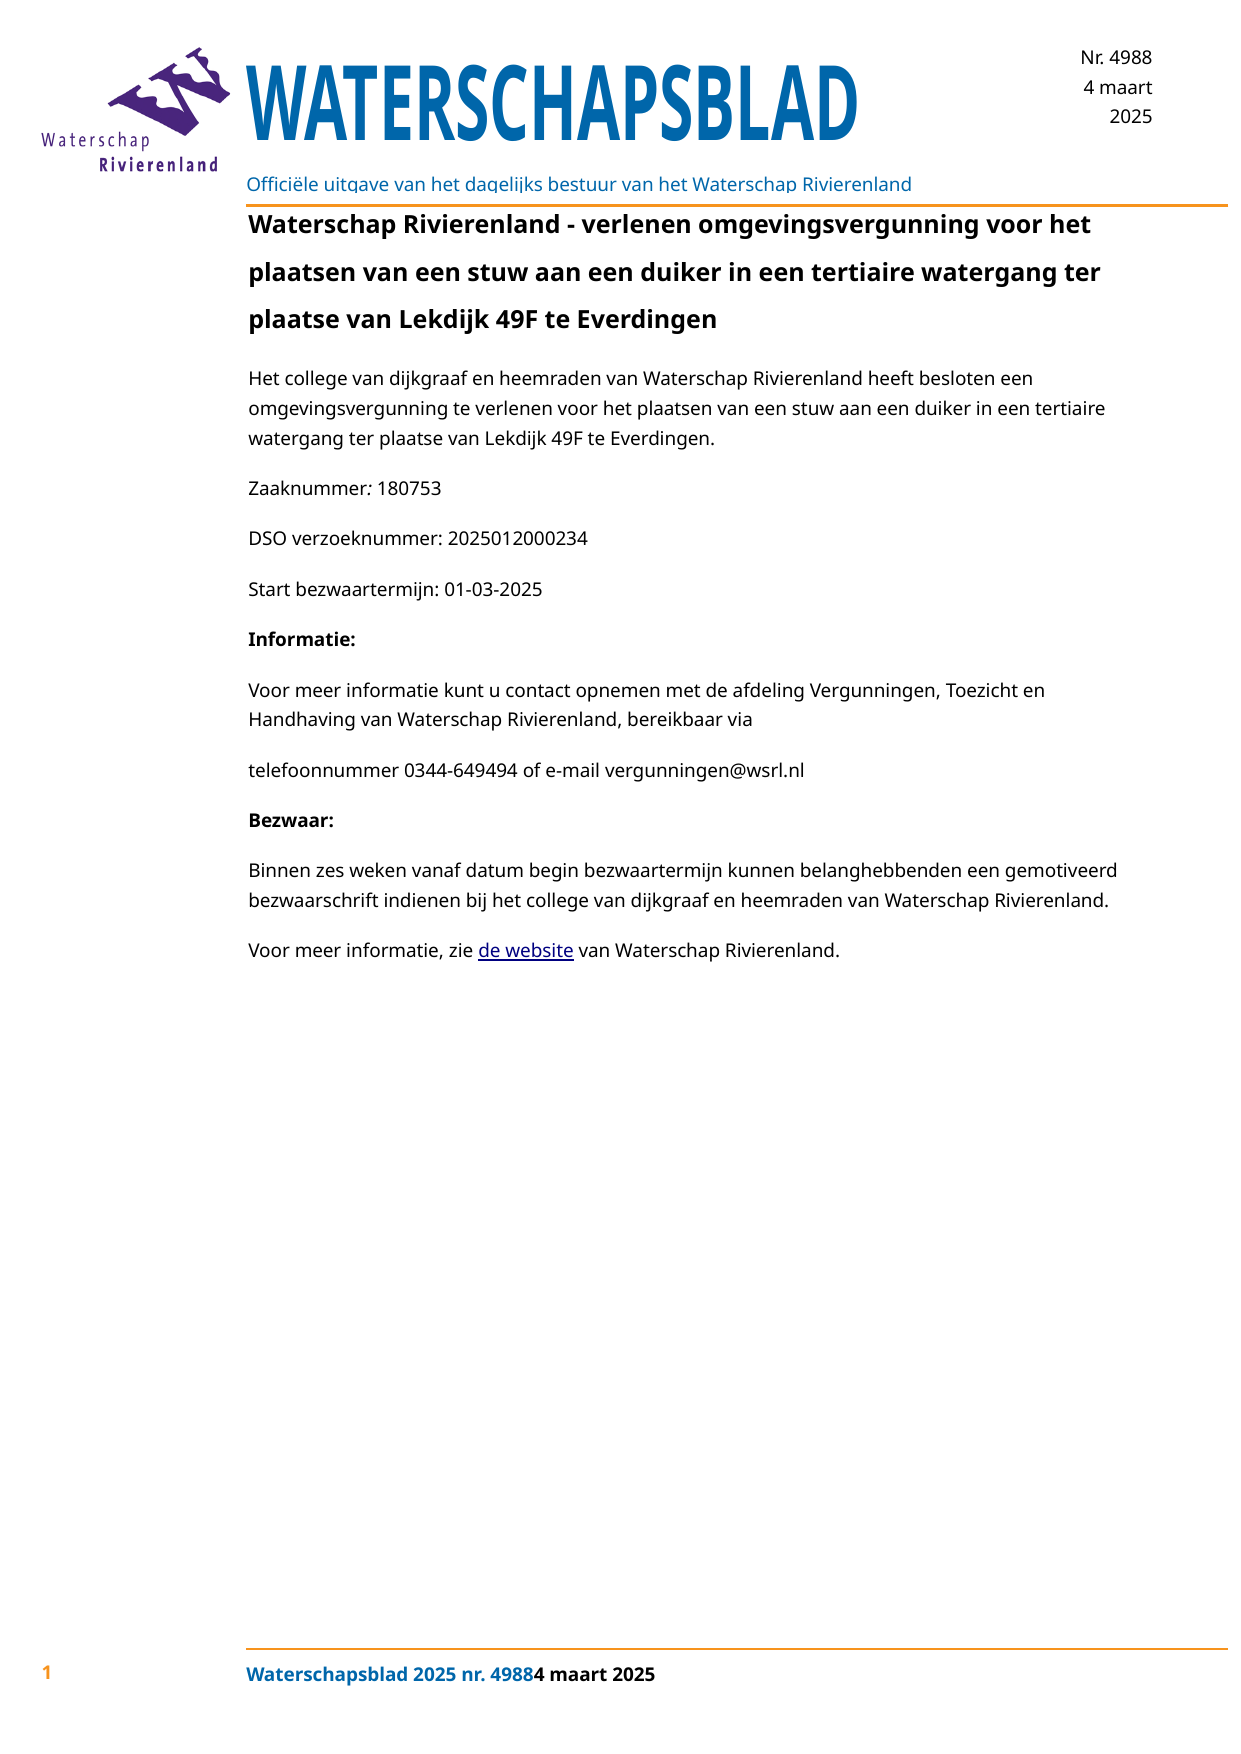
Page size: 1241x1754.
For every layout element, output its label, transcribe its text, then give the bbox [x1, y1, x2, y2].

text telefoonnummer 0344-649494 of e-mail vergunningen@wsrl.nl [248, 757, 1152, 782]
text Voor meer informatie kunt u contact opnemen met de afdeling Vergunningen, Toezicht en Handhaving van Waterschap Rivierenland, bereikbaar via [248, 677, 1152, 732]
text Waterschap Rivierenland - verlenen omgevingsvergunning voor het plaatsen van een stuw aan een duiker in een tertiaire watergang ter plaatse van Lekdijk 49F te Everdingen [248, 207, 1152, 336]
text Voor meer informatie, zie de website van Waterschap Rivierenland. [248, 938, 1152, 963]
text Informatie: [248, 626, 1152, 652]
text DSO verzoeknummer: 2025012000234 [248, 526, 1152, 551]
picture [41, 47, 231, 172]
text Zaaknummer: 180753 [248, 475, 1152, 501]
text Het college van dijkgraaf en heemraden van Waterschap Rivierenland heeft besloten een omgevingsvergunning te verlenen voor het plaatsen van een stuw aan een duiker in een tertiaire watergang ter plaatse van Lekdijk 49F te Everdingen. [248, 366, 1152, 450]
text Start bezwaartermijn: 01-03-2025 [248, 576, 1152, 602]
text Bezwaar: [248, 807, 1152, 833]
text Binnen zes weken vanaf datum begin bezwaartermijn kunnen belanghebbenden een gemotiveerd bezwaarschrift indienen bij het college van dijkgraaf en heemraden van Waterschap Rivierenland. [248, 858, 1152, 913]
